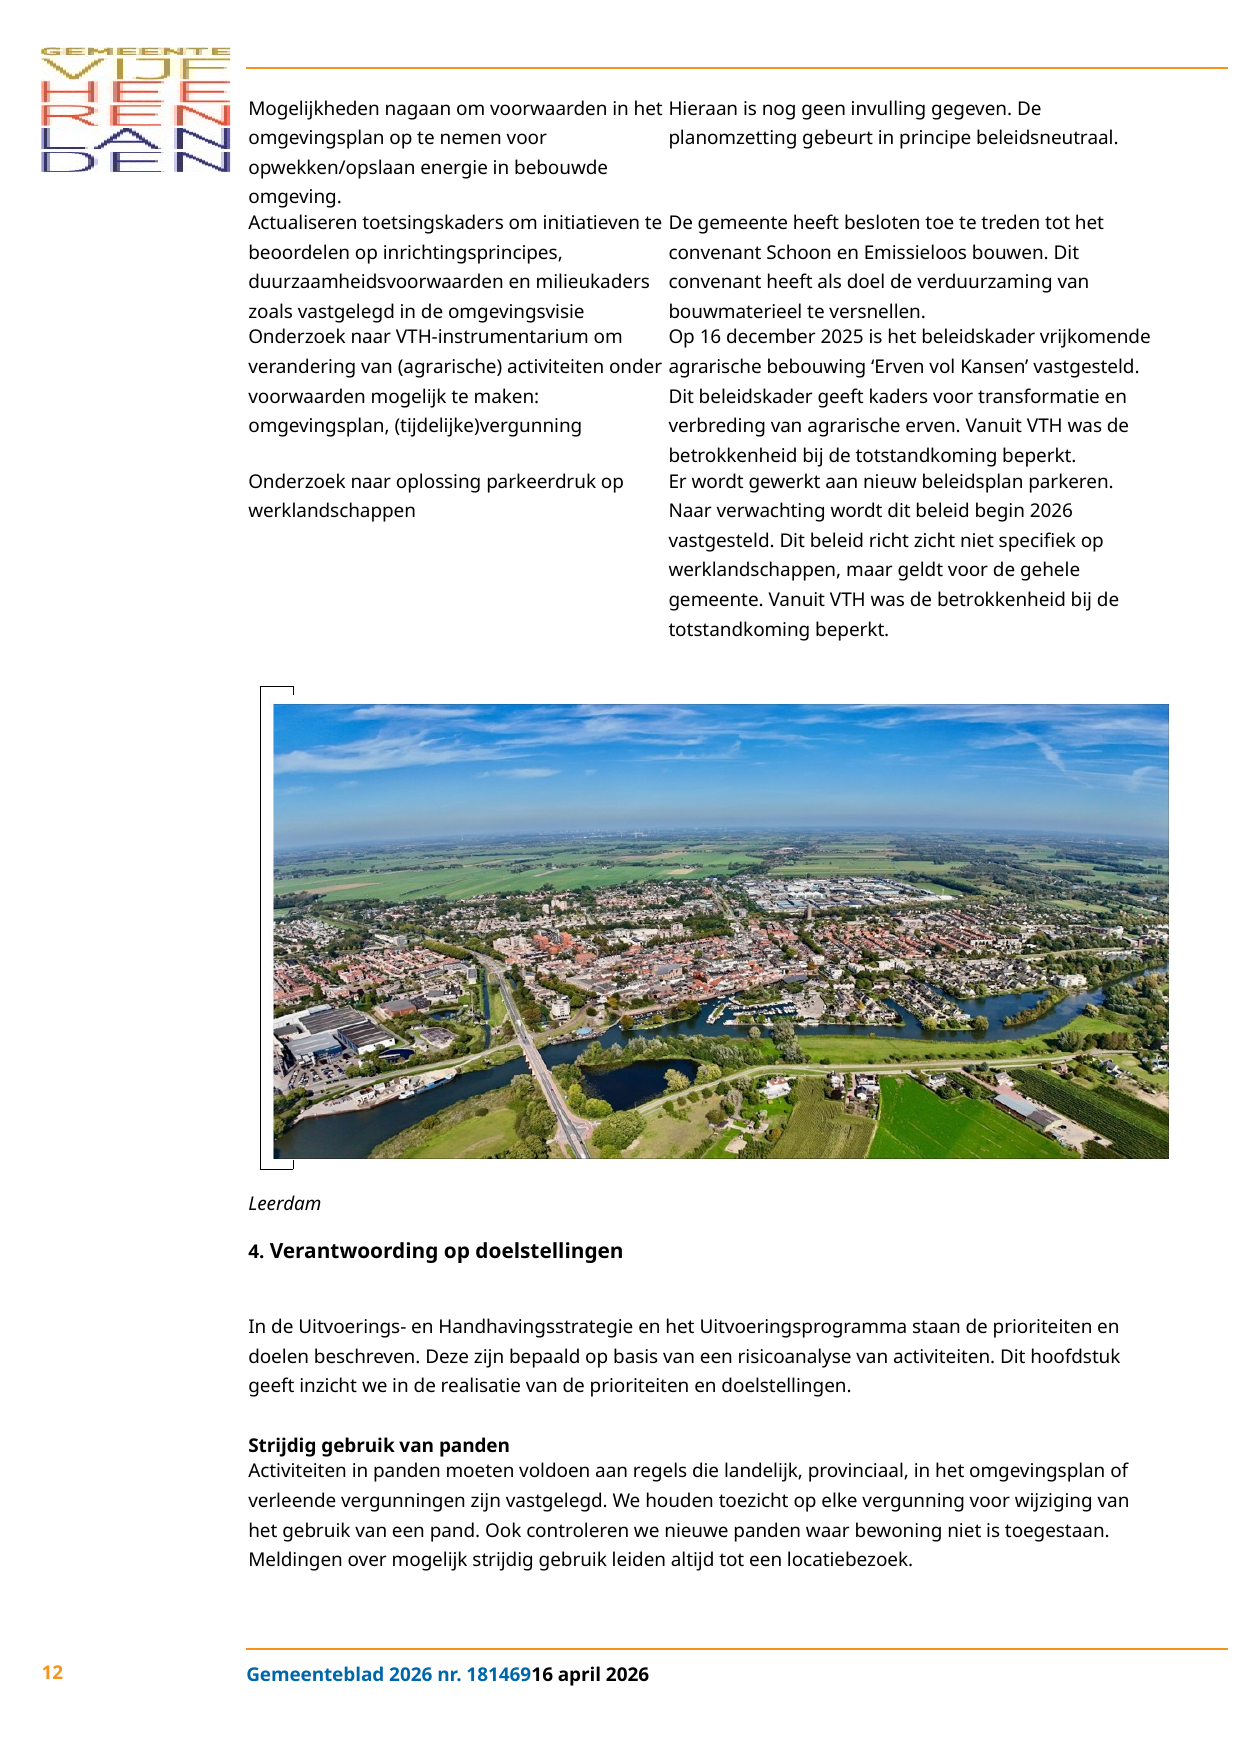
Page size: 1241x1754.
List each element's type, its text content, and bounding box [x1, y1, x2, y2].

table_cell Hieraan is nog geen invulling gegeven. De planomzetting gebeurt in principe beleidsneutraal. [668, 95, 1152, 209]
text In de Uitvoerings- en Handhavingsstrategie en het Uitvoeringsprogramma staan de prioriteiten en doelen beschreven. Deze zijn bepaald op basis van een risicoanalyse van activiteiten. Dit hoofdstuk geeft inzicht we in de realisatie van de prioriteiten en doelstellingen. [248, 1313, 1152, 1398]
table_cell Onderzoek naar VTH-instrumentarium om verandering van (agrarische) activiteiten onder voorwaarden mogelijk te maken: omgevingsplan, (tijdelijke)vergunning [248, 324, 668, 468]
table_cell Actualiseren toetsingskaders om initiatieven te beoordelen op inrichtingsprincipes, duurzaamheidsvoorwaarden en milieukaders zoals vastgelegd in de omgevingsvisie [248, 209, 668, 324]
table_cell Er wordt gewerkt aan nieuw beleidsplan parkeren. Naar verwachting wordt dit beleid begin 2026 vastgesteld. Dit beleid richt zicht niet specifiek op werklandschappen, maar geldt voor de gehele gemeente. Vanuit VTH was de betrokkenheid bij de totstandkoming beperkt. [668, 468, 1152, 641]
text Strijdig gebruik van panden [248, 1432, 1152, 1458]
table_cell Op 16 december 2025 is het beleidskader vrijkomende agrarische bebouwing ‘Erven vol Kansen’ vastgesteld. Dit beleidskader geeft kaders voor transformatie en verbreding van agrarische erven. Vanuit VTH was de betrokkenheid bij de totstandkoming beperkt. [668, 324, 1152, 468]
table_cell Onderzoek naar oplossing parkeerdruk op werklandschappen [248, 468, 668, 641]
text Leerdam [248, 1190, 1152, 1216]
text 4. Verantwoording op doelstellingen [248, 1236, 1152, 1264]
text Activiteiten in panden moeten voldoen aan regels die landelijk, provinciaal, in het omgevingsplan of verleende vergunningen zijn vastgelegd. We houden toezicht op elke vergunning voor wijziging van het gebruik van een pand. Ook controleren we nieuwe panden waar bewoning niet is toegestaan. Meldingen over mogelijk strijdig gebruik leiden altijd tot een locatiebezoek. [248, 1458, 1152, 1572]
table_cell De gemeente heeft besloten toe te treden tot het convenant Schoon en Emissieloos bouwen. Dit convenant heeft als doel de verduurzaming van bouwmaterieel te versnellen. [668, 209, 1152, 324]
picture [268, 695, 1173, 1160]
table_cell Mogelijkheden nagaan om voorwaarden in het omgevingsplan op te nemen voor opwekken/opslaan energie in bebouwde omgeving. [248, 95, 668, 209]
picture [41, 47, 231, 172]
